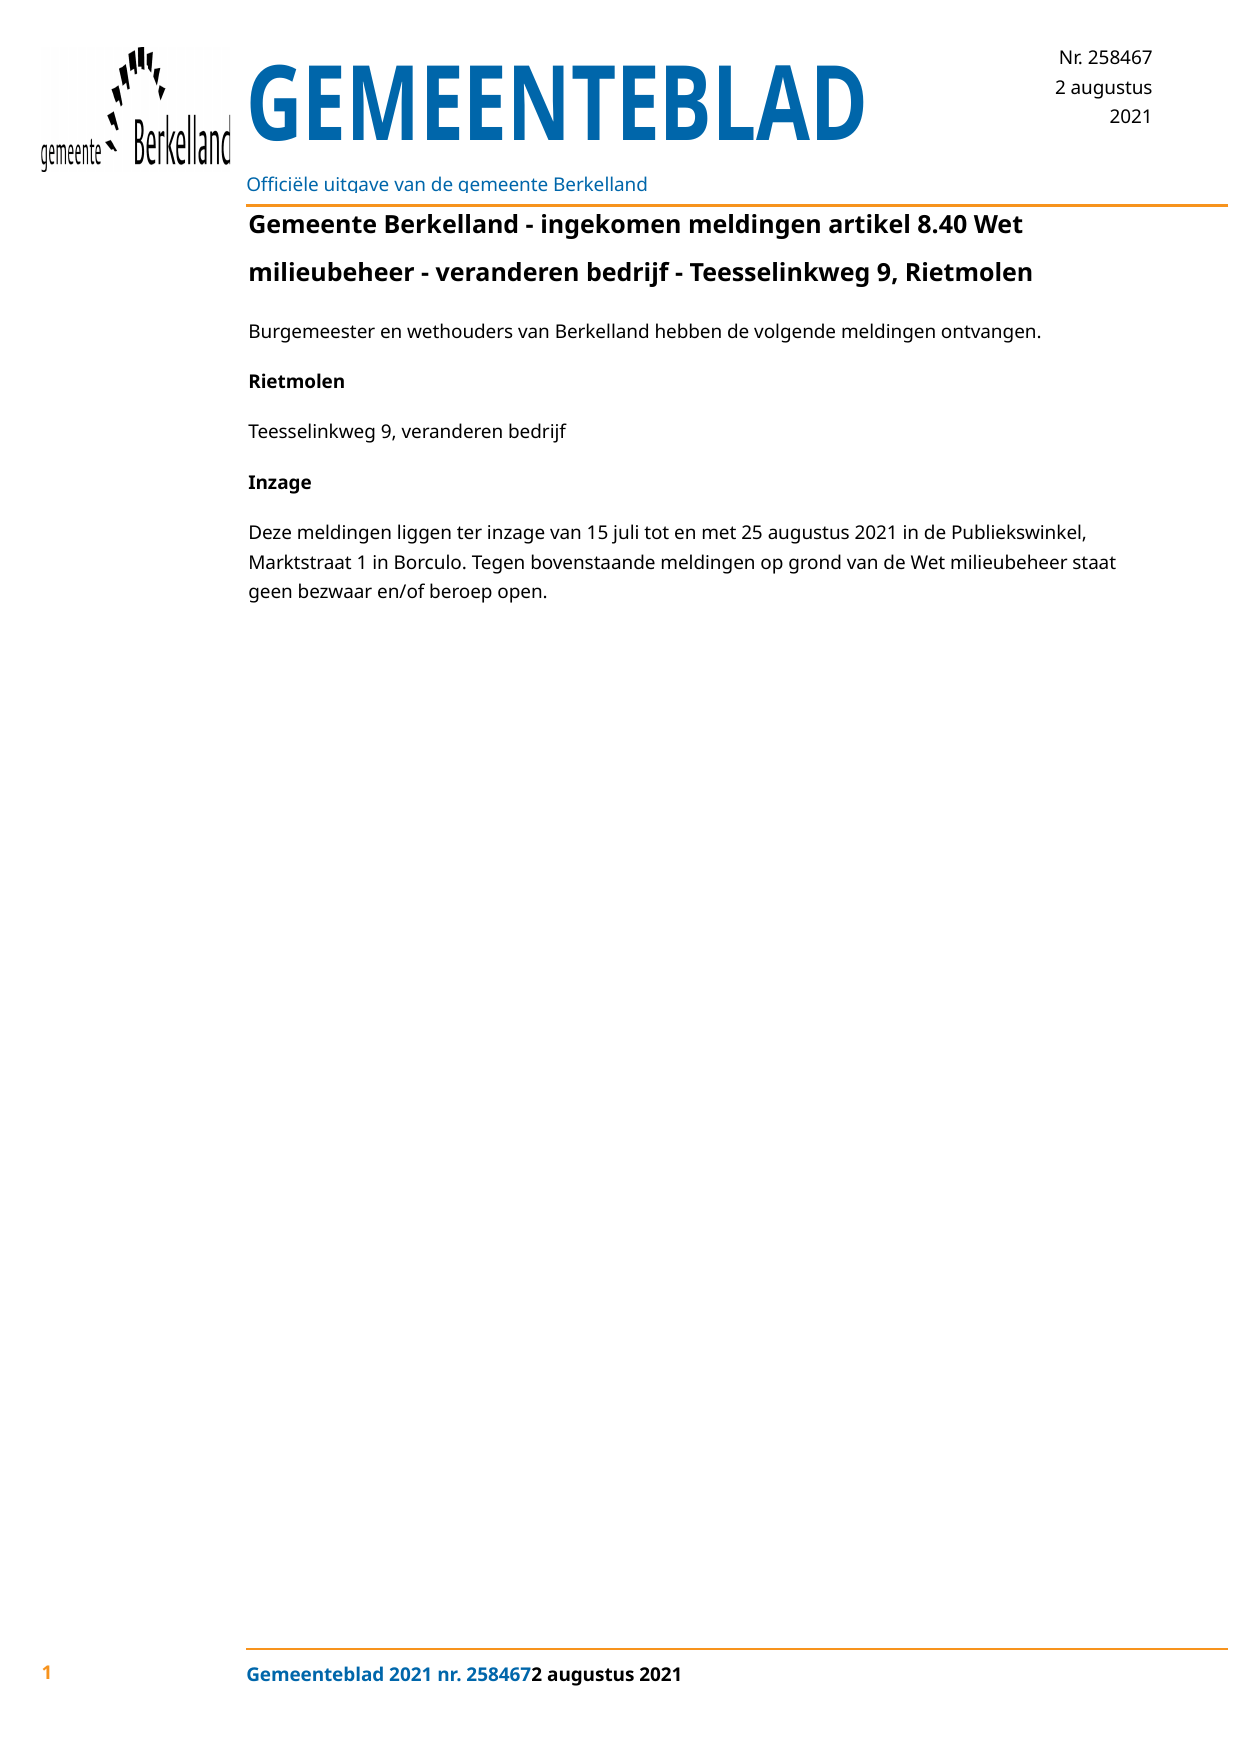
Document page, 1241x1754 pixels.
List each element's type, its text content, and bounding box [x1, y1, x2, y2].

text Deze meldingen liggen ter inzage van 15 juli tot en met 25 augustus 2021 in de Publiekswinkel, Marktstraat 1 in Borculo. Tegen bovenstaande meldingen op grond van de Wet milieubeheer staat geen bezwaar en/of beroep open. [248, 519, 1152, 604]
text Inzage [248, 469, 1152, 495]
text Gemeente Berkelland - ingekomen meldingen artikel 8.40 Wet milieubeheer - veranderen bedrijf - Teesselinkweg 9, Rietmolen [248, 207, 1152, 288]
text Teesselinkweg 9, veranderen bedrijf [248, 419, 1152, 444]
picture [41, 47, 231, 172]
text Burgemeester en wethouders van Berkelland hebben de volgende meldingen ontvangen. [248, 318, 1152, 344]
text Rietmolen [248, 368, 1152, 394]
